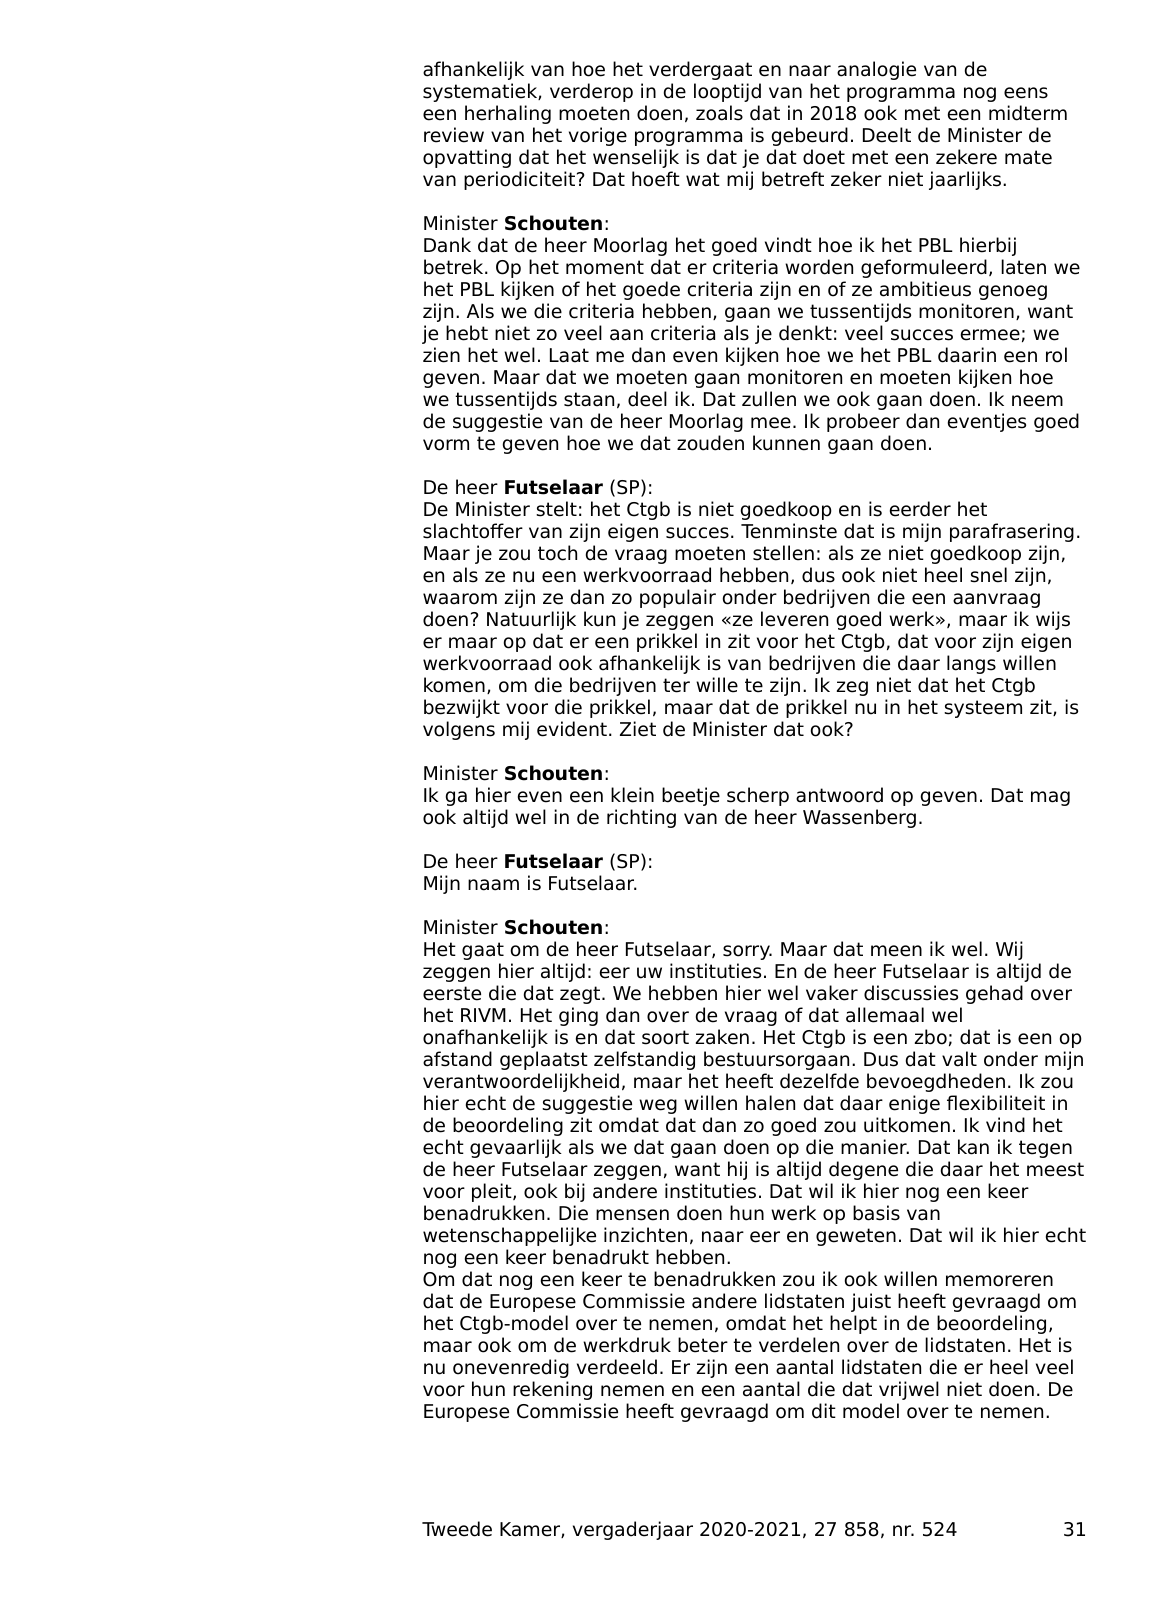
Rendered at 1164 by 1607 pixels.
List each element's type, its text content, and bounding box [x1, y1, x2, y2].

text Het gaat om de heer Futselaar, sorry. Maar dat meen ik wel. Wij zeggen hier altijd: eer uw instituties. En de heer Futselaar is altijd de eerste die dat zegt. We hebben hier wel vaker discussies gehad over het RIVM. Het ging dan over de vraag of dat allemaal wel onafhankelijk is en dat soort zaken. Het Ctgb is een zbo; dat is een op afstand geplaatst zelfstandig bestuursorgaan. Dus dat valt onder mijn verantwoordelijkheid, maar het heeft dezelfde bevoegdheden. Ik zou hier echt de suggestie weg willen halen dat daar enige flexibiliteit in de beoordeling zit omdat dat dan zo goed zou uitkomen. Ik vind het echt gevaarlijk als we dat gaan doen op die manier. Dat kan ik tegen de heer Futselaar zeggen, want hij is altijd degene die daar het meest voor pleit, ook bij andere instituties. Dat wil ik hier nog een keer benadrukken. Die mensen doen hun werk op basis van wetenschappelijke inzichten, naar eer en geweten. Dat wil ik hier echt nog een keer benadrukt hebben. [422, 939, 1087, 1269]
text Mijn naam is Futselaar. [422, 873, 1087, 895]
text De Minister stelt: het Ctgb is niet goedkoop en is eerder het slachtoffer van zijn eigen succes. Tenminste dat is mijn parafrasering. Maar je zou toch de vraag moeten stellen: als ze niet goedkoop zijn, en als ze nu een werkvoorraad hebben, dus ook niet heel snel zijn, waarom zijn ze dan zo populair onder bedrijven die een aanvraag doen? Natuurlijk kun je zeggen «ze leveren goed werk», maar ik wijs er maar op dat er een prikkel in zit voor het Ctgb, dat voor zijn eigen werkvoorraad ook afhankelijk is van bedrijven die daar langs willen komen, om die bedrijven ter wille te zijn. Ik zeg niet dat het Ctgb bezwijkt voor die prikkel, maar dat de prikkel nu in het systeem zit, is volgens mij evident. Ziet de Minister dat ook? [422, 499, 1087, 741]
text De heer Futselaar (SP): [422, 851, 1087, 873]
text De heer Futselaar (SP): [422, 477, 1087, 499]
text Minister Schouten: [422, 917, 1087, 939]
text Dank dat de heer Moorlag het goed vindt hoe ik het PBL hierbij betrek. Op het moment dat er criteria worden geformuleerd, laten we het PBL kijken of het goede criteria zijn en of ze ambitieus genoeg zijn. Als we die criteria hebben, gaan we tussentijds monitoren, want je hebt niet zo veel aan criteria als je denkt: veel succes ermee; we zien het wel. Laat me dan even kijken hoe we het PBL daarin een rol geven. Maar dat we moeten gaan monitoren en moeten kijken hoe we tussentijds staan, deel ik. Dat zullen we ook gaan doen. Ik neem de suggestie van de heer Moorlag mee. Ik probeer dan eventjes goed vorm te geven hoe we dat zouden kunnen gaan doen. [422, 235, 1087, 455]
text Om dat nog een keer te benadrukken zou ik ook willen memoreren dat de Europese Commissie andere lidstaten juist heeft gevraagd om het Ctgb-model over te nemen, omdat het helpt in de beoordeling, maar ook om de werkdruk beter te verdelen over de lidstaten. Het is nu onevenredig verdeeld. Er zijn een aantal lidstaten die er heel veel voor hun rekening nemen en een aantal die dat vrijwel niet doen. De Europese Commissie heeft gevraagd om dit model over te nemen. [422, 1269, 1087, 1423]
text Ik ga hier even een klein beetje scherp antwoord op geven. Dat mag ook altijd wel in de richting van de heer Wassenberg. [422, 785, 1087, 829]
text afhankelijk van hoe het verdergaat en naar analogie van de systematiek, verderop in de looptijd van het programma nog eens een herhaling moeten doen, zoals dat in 2018 ook met een midterm review van het vorige programma is gebeurd. Deelt de Minister de opvatting dat het wenselijk is dat je dat doet met een zekere mate van periodiciteit? Dat hoeft wat mij betreft zeker niet jaarlijks. [422, 59, 1087, 191]
text Minister Schouten: [422, 763, 1087, 785]
text Minister Schouten: [422, 213, 1087, 235]
